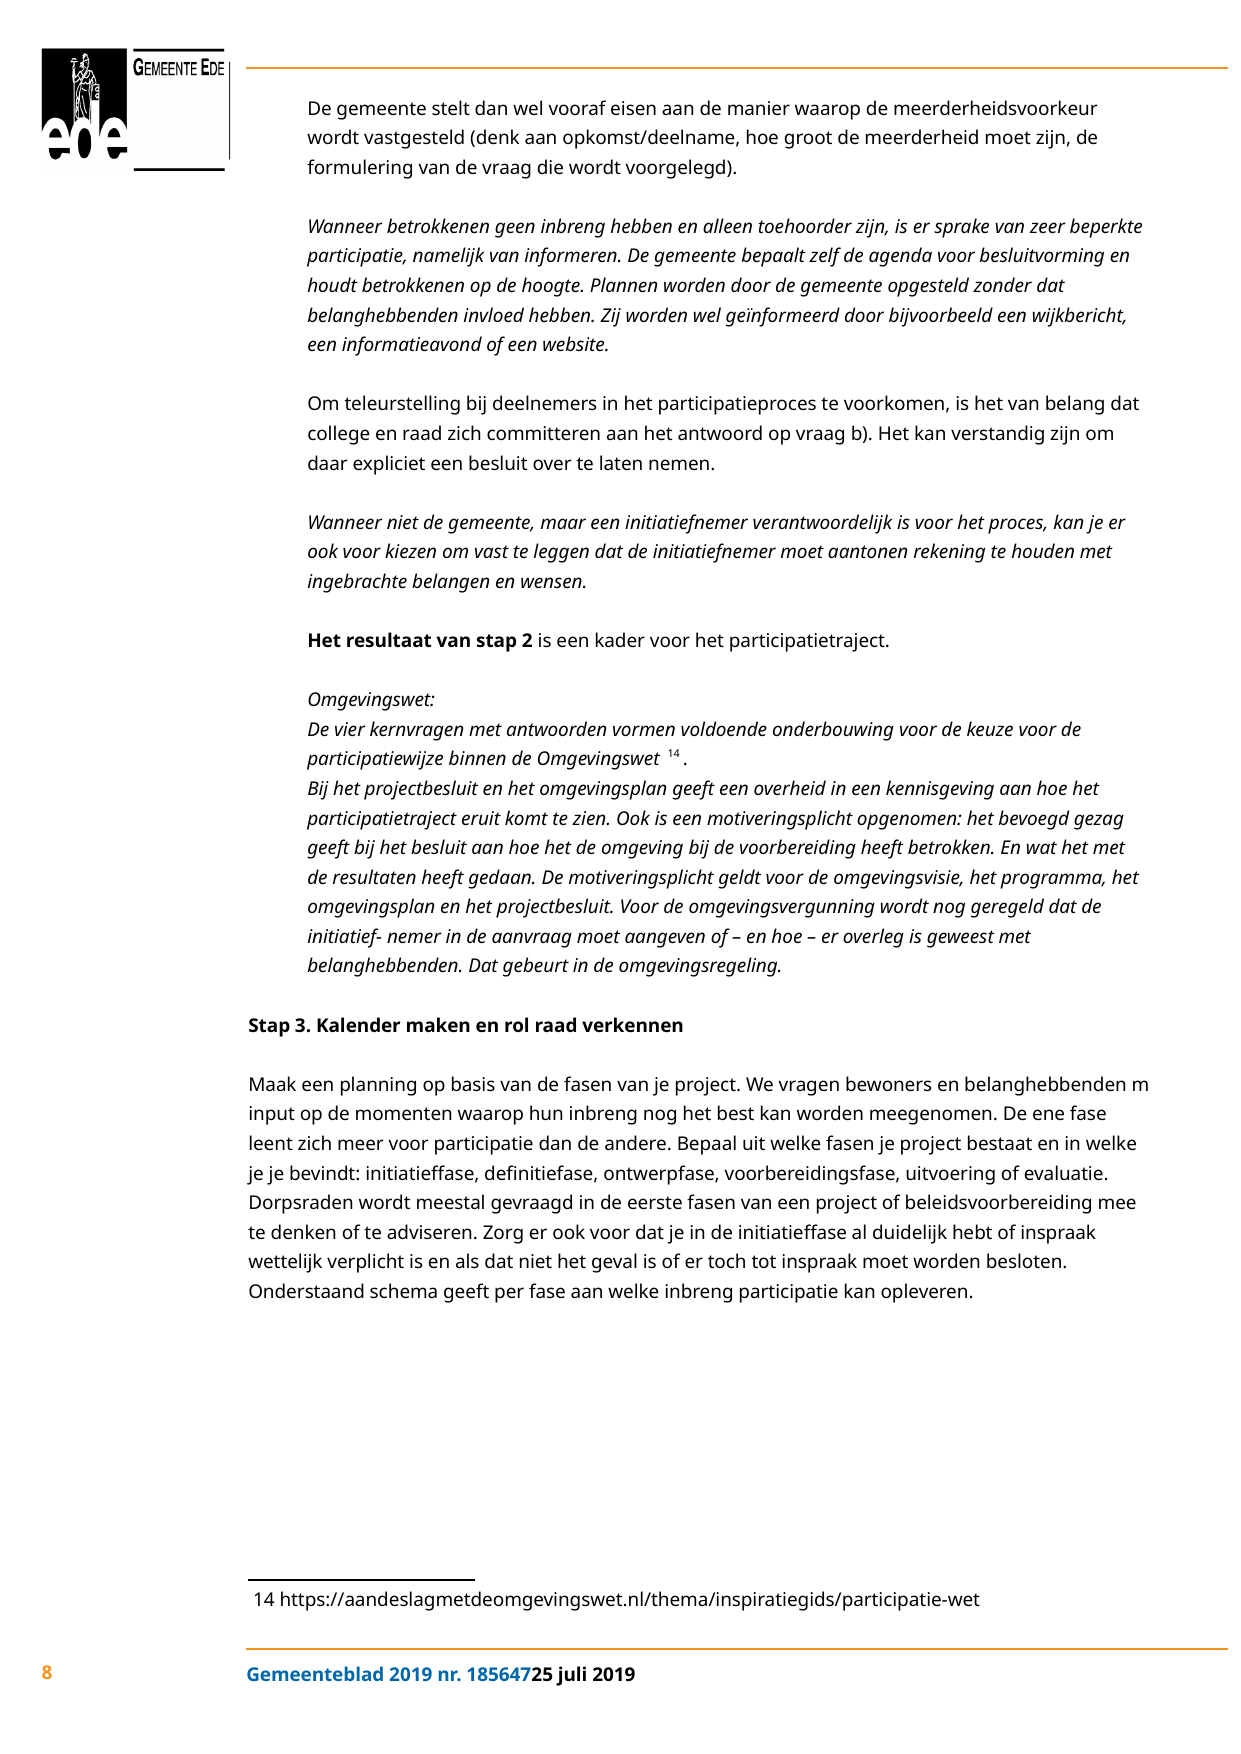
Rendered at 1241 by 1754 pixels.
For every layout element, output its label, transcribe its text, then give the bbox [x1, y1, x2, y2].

picture [41, 47, 231, 172]
text Maak een planning op basis van de fasen van je project. We vragen bewoners en belanghebbenden m input op de momenten waarop hun inbreng nog het best kan worden meegenomen. De ene fase leent zich meer voor participatie dan de andere. Bepaal uit welke fasen je project bestaat en in welke je je bevindt: initiatieffase, definitiefase, ontwerpfase, voorbereidingsfase, uitvoering of evaluatie. Dorpsraden wordt meestal gevraagd in de eerste fasen van een project of beleidsvoorbereiding mee te denken of te adviseren. Zorg er ook voor dat je in de initiatieffase al duidelijk hebt of inspraak wettelijk verplicht is en als dat niet het geval is of er toch tot inspraak moet worden besloten. Onderstaand schema geeft per fase aan welke inbreng participatie kan opleveren. [248, 1071, 1152, 1304]
text Stap 3. Kalender maken en rol raad verkennen [248, 1012, 1152, 1038]
list https://aandeslagmetdeomgevingswet.nl/thema/inspiratiegids/participatie-wet [248, 1586, 1152, 1612]
list Het resultaat van stap 2 is een kader voor het participatietraject. [248, 627, 1152, 653]
list De vier kernvragen met antwoorden vormen voldoende onderbouwing voor de keuze voor de participatiewijze binnen de Omgevingswet . [248, 716, 1152, 771]
list Om teleurstelling bij deelnemers in het participatieproces te voorkomen, is het van belang dat college en raad zich committeren aan het antwoord op vraag b). Het kan verstandig zijn om daar expliciet een besluit over te laten nemen. [248, 391, 1152, 476]
list Omgevingswet: [248, 686, 1152, 712]
list Wanneer niet de gemeente, maar een initiatiefnemer verantwoordelijk is voor het proces, kan je er ook voor kiezen om vast te leggen dat de initiatiefnemer moet aantonen rekening te houden met ingebrachte belangen en wensen. [248, 509, 1152, 594]
list Bij het projectbesluit en het omgevingsplan geeft een overheid in een kennisgeving aan hoe het participatietraject eruit komt te zien. Ook is een motiveringsplicht opgenomen: het bevoegd gezag geeft bij het besluit aan hoe het de omgeving bij de voorbereiding heeft betrokken. En wat het met de resultaten heeft gedaan. De motiveringsplicht geldt voor de omgevingsvisie, het programma, het omgevingsplan en het projectbesluit. Voor de omgevingsvergunning wordt nog geregeld dat de initiatief- nemer in de aanvraag moet aangeven of – en hoe – er overleg is geweest met belanghebbenden. Dat gebeurt in de omgevingsregeling. [248, 775, 1152, 978]
list De gemeente stelt dan wel vooraf eisen aan de manier waarop de meerderheidsvoorkeur wordt vastgesteld (denk aan opkomst/deelname, hoe groot de meerderheid moet zijn, de formulering van de vraag die wordt voorgelegd). [248, 95, 1152, 180]
list Wanneer betrokkenen geen inbreng hebben en alleen toehoorder zijn, is er sprake van zeer beperkte participatie, namelijk van informeren. De gemeente bepaalt zelf de agenda voor besluitvorming en houdt betrokkenen op de hoogte. Plannen worden door de gemeente opgesteld zonder dat belanghebbenden invloed hebben. Zij worden wel geïnformeerd door bijvoorbeeld een wijkbericht, een informatieavond of een website. [248, 213, 1152, 357]
